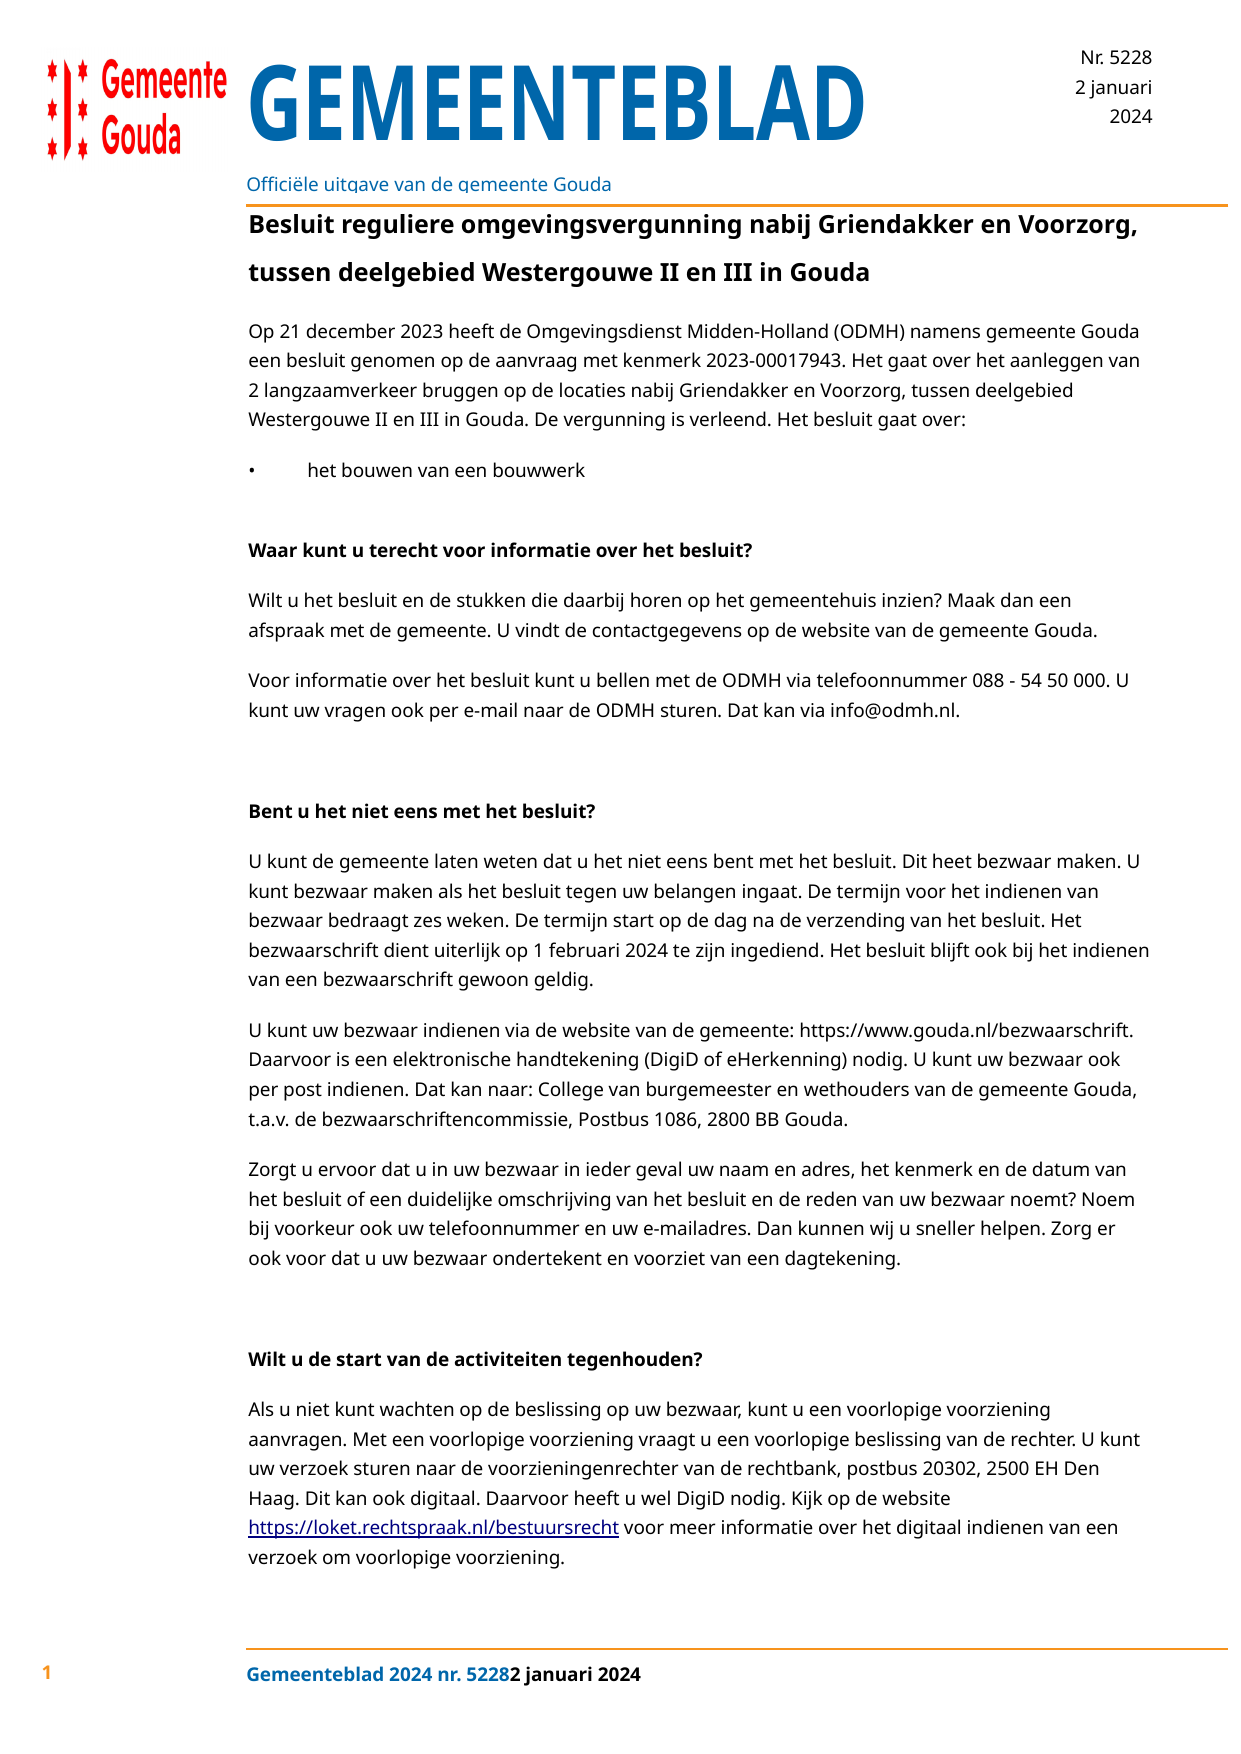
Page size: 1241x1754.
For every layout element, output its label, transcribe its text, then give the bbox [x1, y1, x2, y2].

picture [41, 47, 231, 172]
text Voor informatie over het besluit kunt u bellen met de ODMH via telefoonnummer 088 - 54 50 000. U kunt uw vragen ook per e-mail naar de ODMH sturen. Dat kan via info@odmh.nl. [248, 667, 1152, 723]
text U kunt uw bezwaar indienen via de website van de gemeente: https://www.gouda.nl/bezwaarschrift. Daarvoor is een elektronische handtekening (DigiD of eHerkenning) nodig. U kunt uw bezwaar ook per post indienen. Dat kan naar: College van burgemeester en wethouders van de gemeente Gouda, t.a.v. de bezwaarschriftencommissie, Postbus 1086, 2800 BB Gouda. [248, 1017, 1152, 1132]
text Wilt u de start van de activiteiten tegenhouden? [248, 1346, 1152, 1372]
text Zorgt u ervoor dat u in uw bezwaar in ieder geval uw naam en adres, het kenmerk en de datum van het besluit of een duidelijke omschrijving van het besluit en de reden van uw bezwaar noemt? Noem bij voorkeur ook uw telefoonnummer en uw e-mailadres. Dan kunnen wij u sneller helpen. Zorg er ook voor dat u uw bezwaar ondertekent en voorziet van een dagtekening. [248, 1156, 1152, 1271]
text Bent u het niet eens met het besluit? [248, 798, 1152, 824]
text U kunt de gemeente laten weten dat u het niet eens bent met het besluit. Dit heet bezwaar maken. U kunt bezwaar maken als het besluit tegen uw belangen ingaat. De termijn voor het indienen van bezwaar bedraagt zes weken. De termijn start op de dag na de verzending van het besluit. Het bezwaarschrift dient uiterlijk op 1 februari 2024 te zijn ingediend. Het besluit blijft ook bij het indienen van een bezwaarschrift gewoon geldig. [248, 848, 1152, 992]
text Waar kunt u terecht voor informatie over het besluit? [248, 537, 1152, 563]
text Besluit reguliere omgevingsvergunning nabij Griendakker en Voorzorg, tussen deelgebied Westergouwe II en III in Gouda [248, 207, 1152, 288]
text Op 21 december 2023 heeft de Omgevingsdienst Midden-Holland (ODMH) namens gemeente Gouda een besluit genomen op de aanvraag met kenmerk 2023-00017943. Het gaat over het aanleggen van 2 langzaamverkeer bruggen op de locaties nabij Griendakker en Voorzorg, tussen deelgebied Westergouwe II en III in Gouda. De vergunning is verleend. Het besluit gaat over: [248, 318, 1152, 432]
text Wilt u het besluit en de stukken die daarbij horen op het gemeentehuis inzien? Maak dan een afspraak met de gemeente. U vindt de contactgegevens op de website van de gemeente Gouda. [248, 587, 1152, 643]
text Als u niet kunt wachten op de beslissing op uw bezwaar, kunt u een voorlopige voorziening aanvragen. Met een voorlopige voorziening vraagt u een voorlopige beslissing van de rechter. U kunt uw verzoek sturen naar de voorzieningenrechter van de rechtbank, postbus 20302, 2500 EH Den Haag. Dit kan ook digitaal. Daarvoor heeft u wel DigiD nodig. Kijk op de website https://loket.rechtspraak.nl/bestuursrecht voor meer informatie over het digitaal indienen van een verzoek om voorlopige voorziening. [248, 1396, 1152, 1570]
list het bouwen van een bouwwerk [248, 457, 1152, 483]
